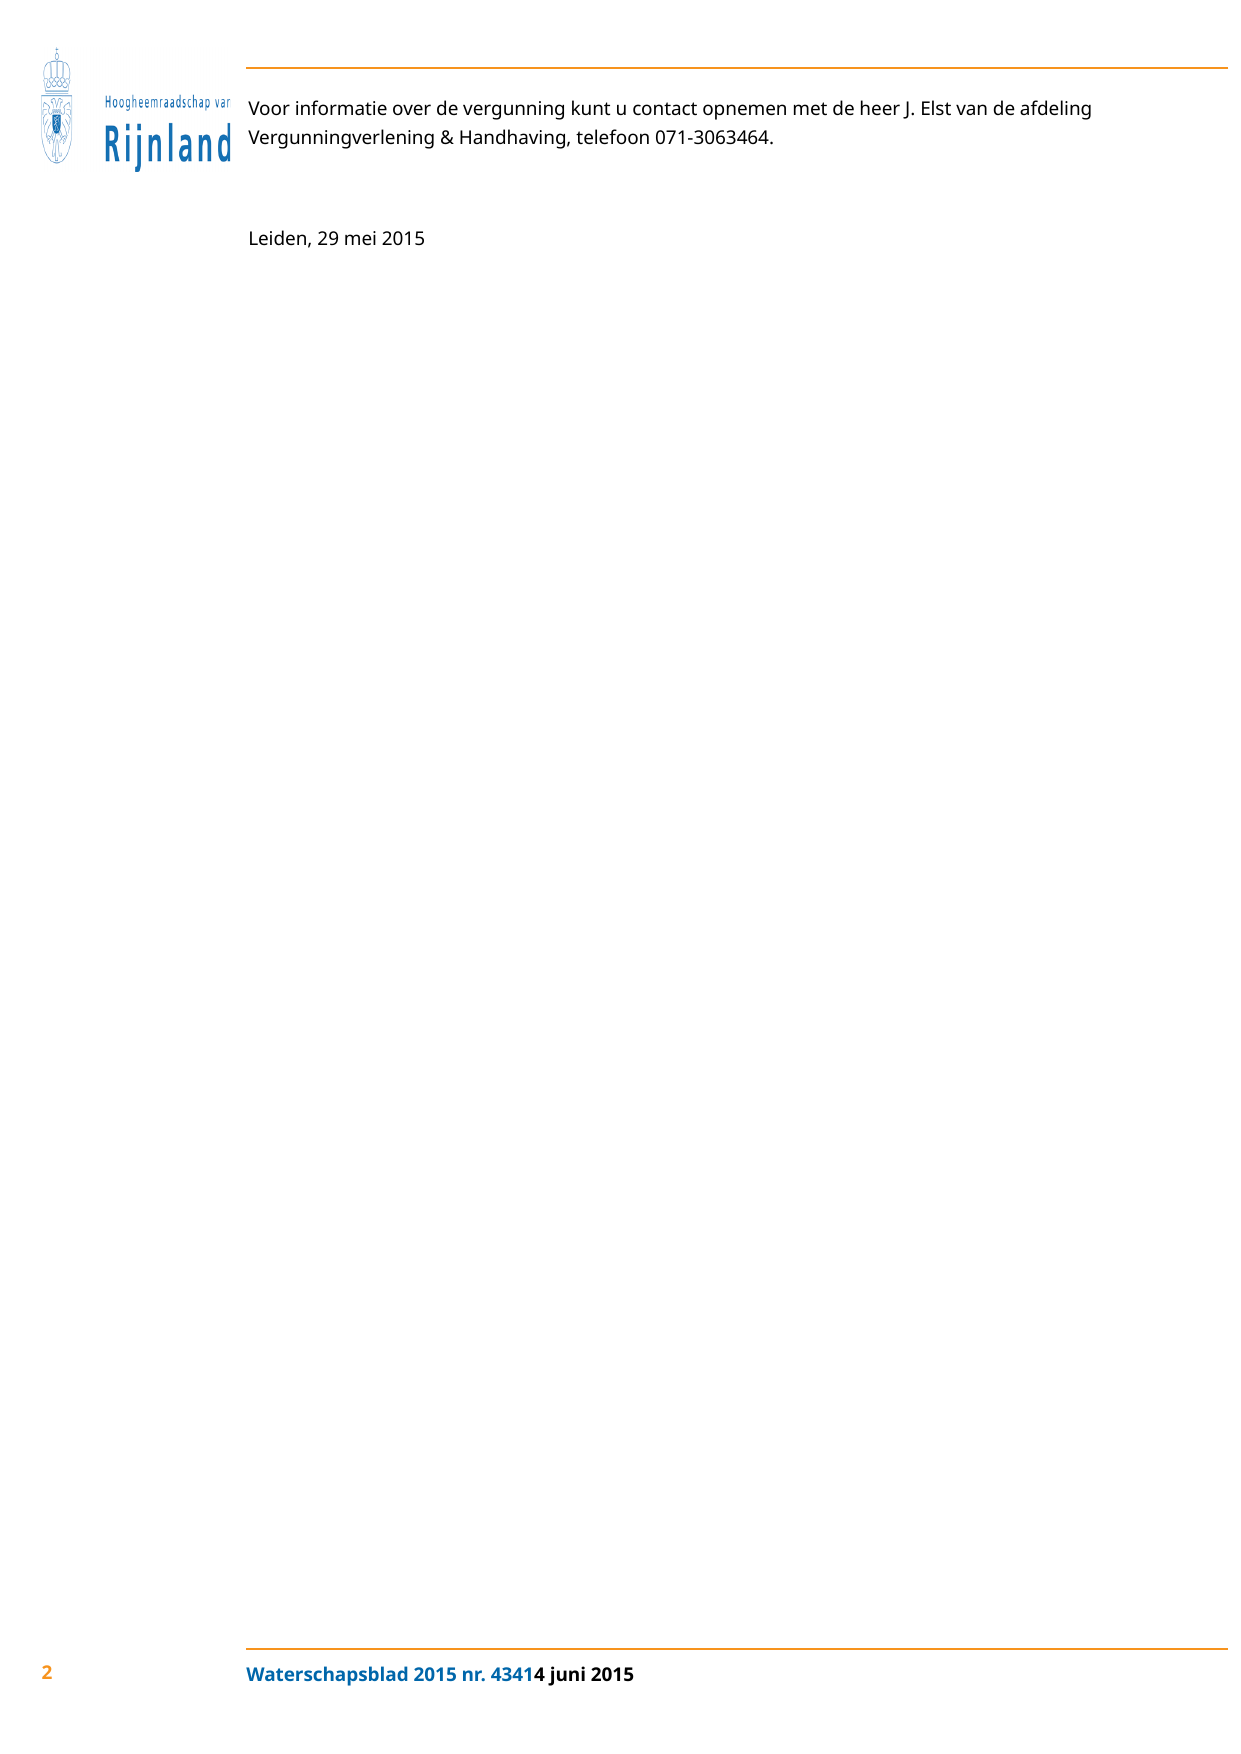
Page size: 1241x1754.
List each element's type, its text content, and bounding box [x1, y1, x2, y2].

text Leiden, 29 mei 2015 [248, 225, 1152, 251]
text Voor informatie over de vergunning kunt u contact opnemen met de heer J. Elst van de afdeling Vergunningverlening & Handhaving, telefoon 071-3063464. [248, 95, 1152, 150]
picture [41, 47, 231, 172]
